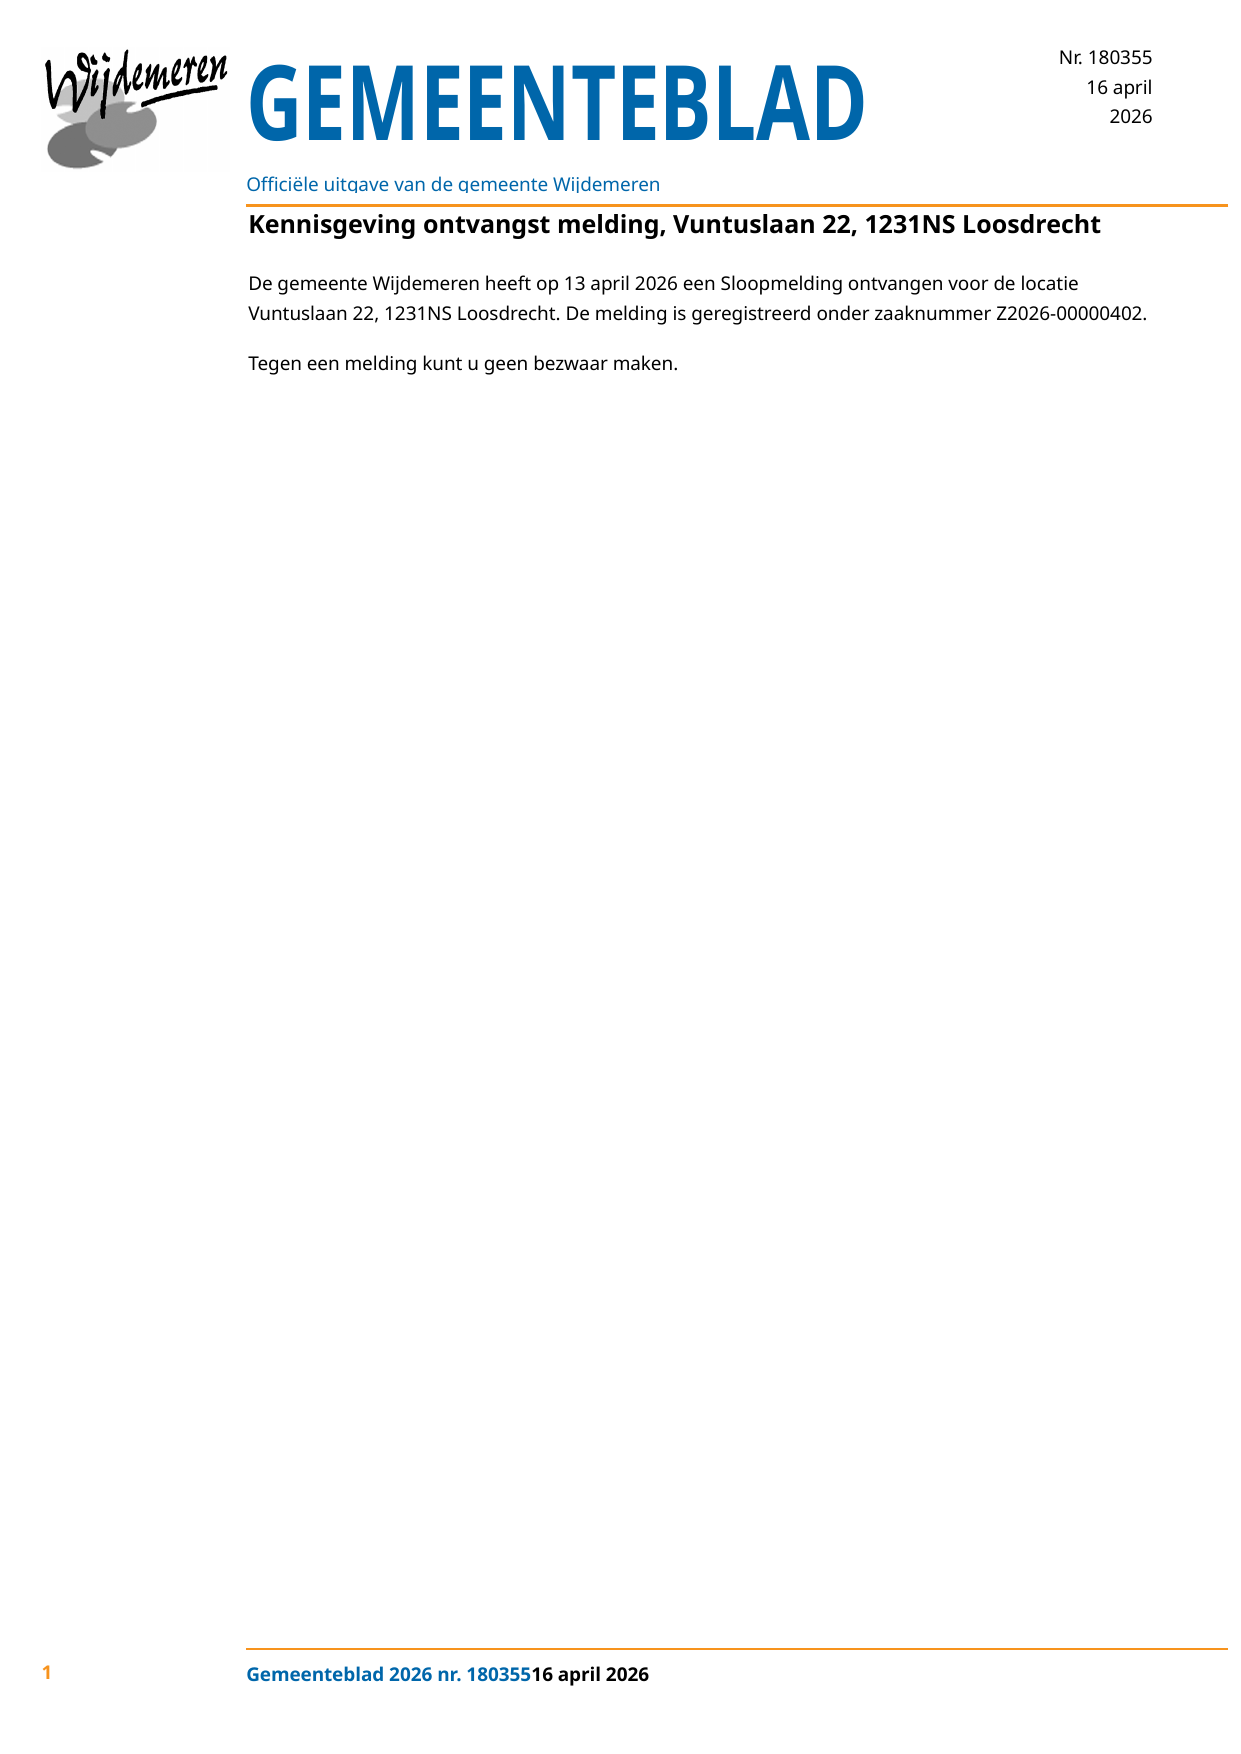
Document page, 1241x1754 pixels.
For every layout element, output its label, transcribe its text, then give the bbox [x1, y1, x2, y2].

text Kennisgeving ontvangst melding, Vuntuslaan 22, 1231NS Loosdrecht [248, 207, 1152, 241]
text Tegen een melding kunt u geen bezwaar maken. [248, 350, 1152, 376]
text De gemeente Wijdemeren heeft op 13 april 2026 een Sloopmelding ontvangen voor de locatie Vuntuslaan 22, 1231NS Loosdrecht. De melding is geregistreerd onder zaaknummer Z2026-00000402. [248, 270, 1152, 326]
picture [41, 47, 231, 172]
